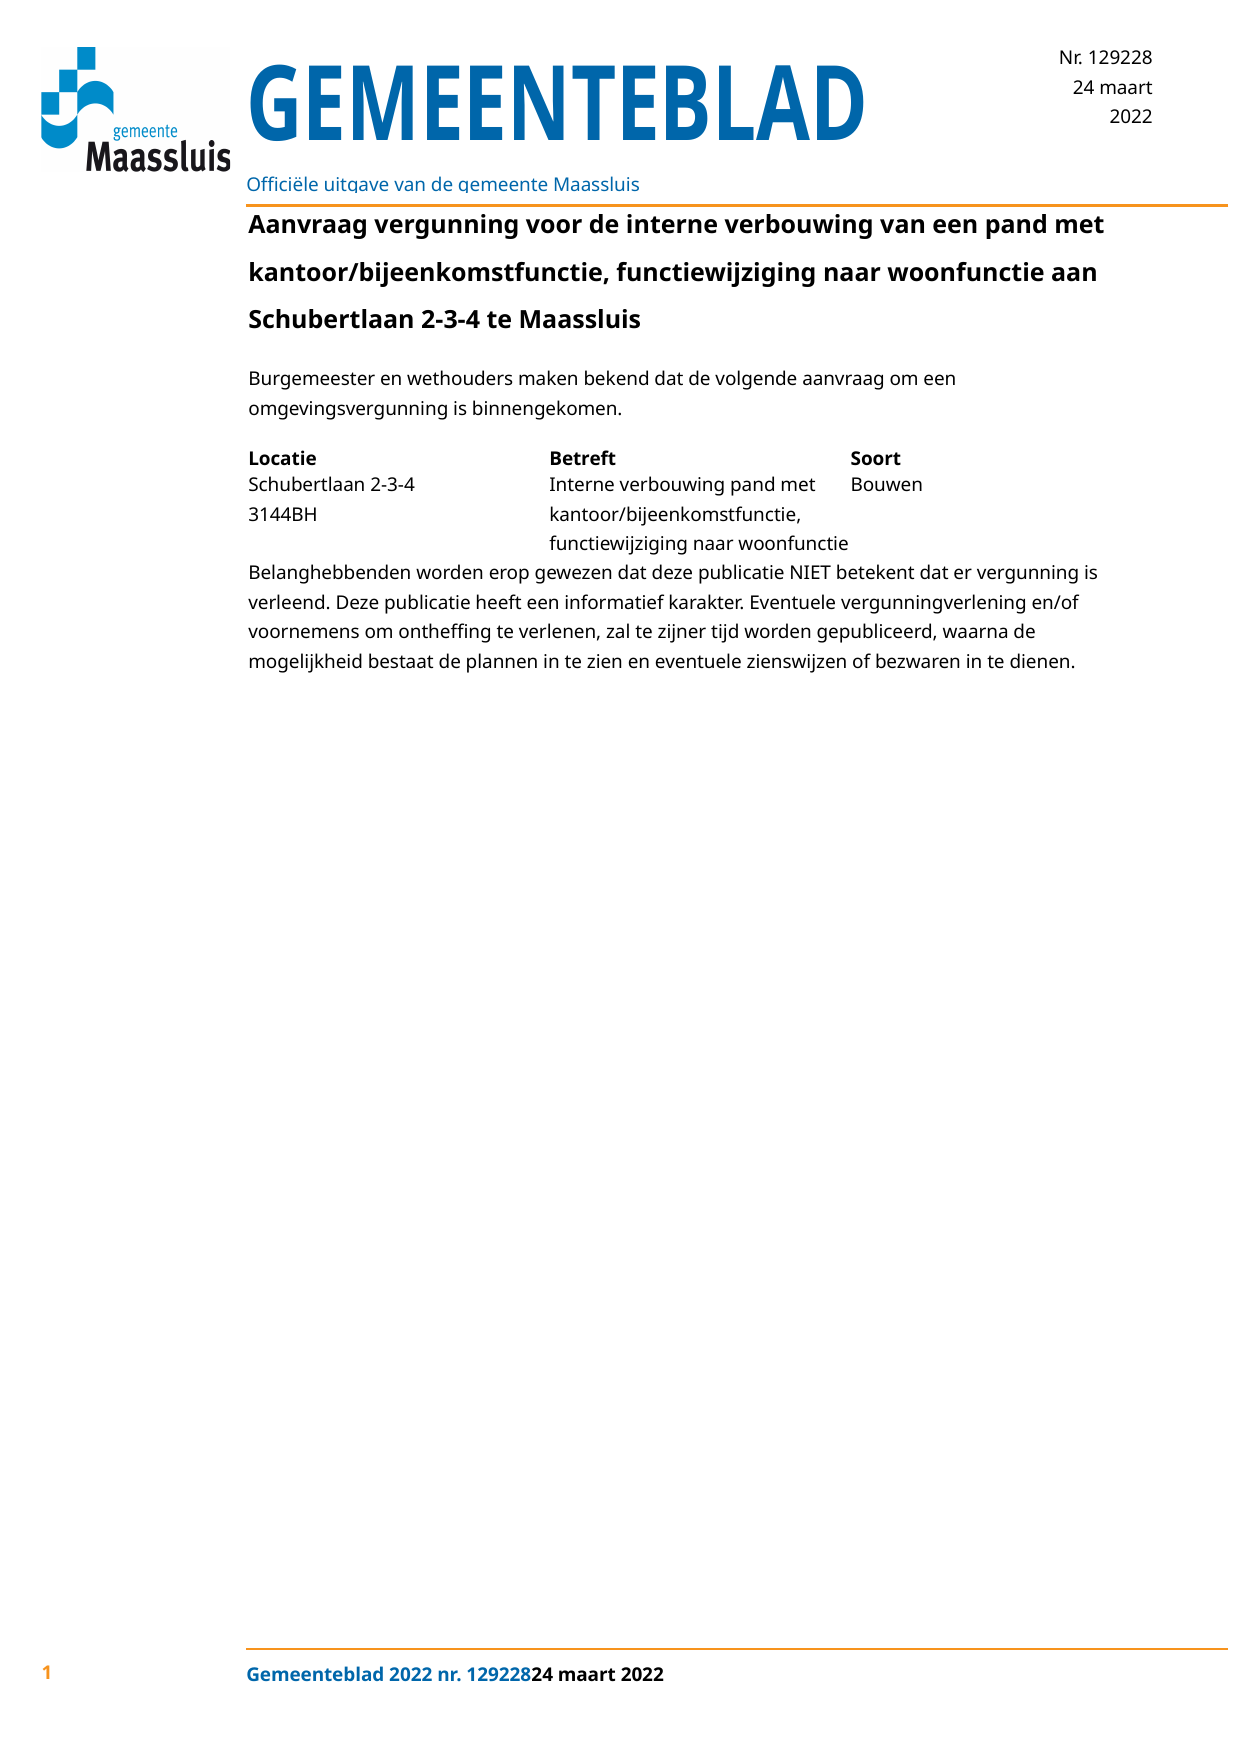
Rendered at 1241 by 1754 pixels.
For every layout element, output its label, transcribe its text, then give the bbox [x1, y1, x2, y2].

table_cell Bouwen [850, 471, 1152, 556]
text Aanvraag vergunning voor de interne verbouwing van een pand met kantoor/bijeenkomstfunctie, functiewijziging naar woonfunctie aan Schubertlaan 2-3-4 te Maassluis [248, 207, 1152, 336]
table_header Soort [850, 446, 1152, 471]
picture [41, 47, 77, 92]
table_header Betreft [549, 446, 850, 471]
table_cell Schubertlaan 2-3-4 3144BH [248, 471, 549, 556]
table_header Locatie [248, 446, 549, 471]
picture [41, 47, 231, 172]
table_cell Interne verbouwing pand met kantoor/bijeenkomstfunctie, functiewijziging naar woonfunctie [549, 471, 850, 556]
text Belanghebbenden worden erop gewezen dat deze publicatie NIET betekent dat er vergunning is verleend. Deze publicatie heeft een informatief karakter. Eventuele vergunningverlening en/of voornemens om ontheffing te verlenen, zal te zijner tijd worden gepubliceerd, waarna de mogelijkheid bestaat de plannen in te zien en eventuele zienswijzen of bezwaren in te dienen. [248, 559, 1152, 674]
text Burgemeester en wethouders maken bekend dat de volgende aanvraag om een omgevingsvergunning is binnengekomen. [248, 366, 1152, 421]
